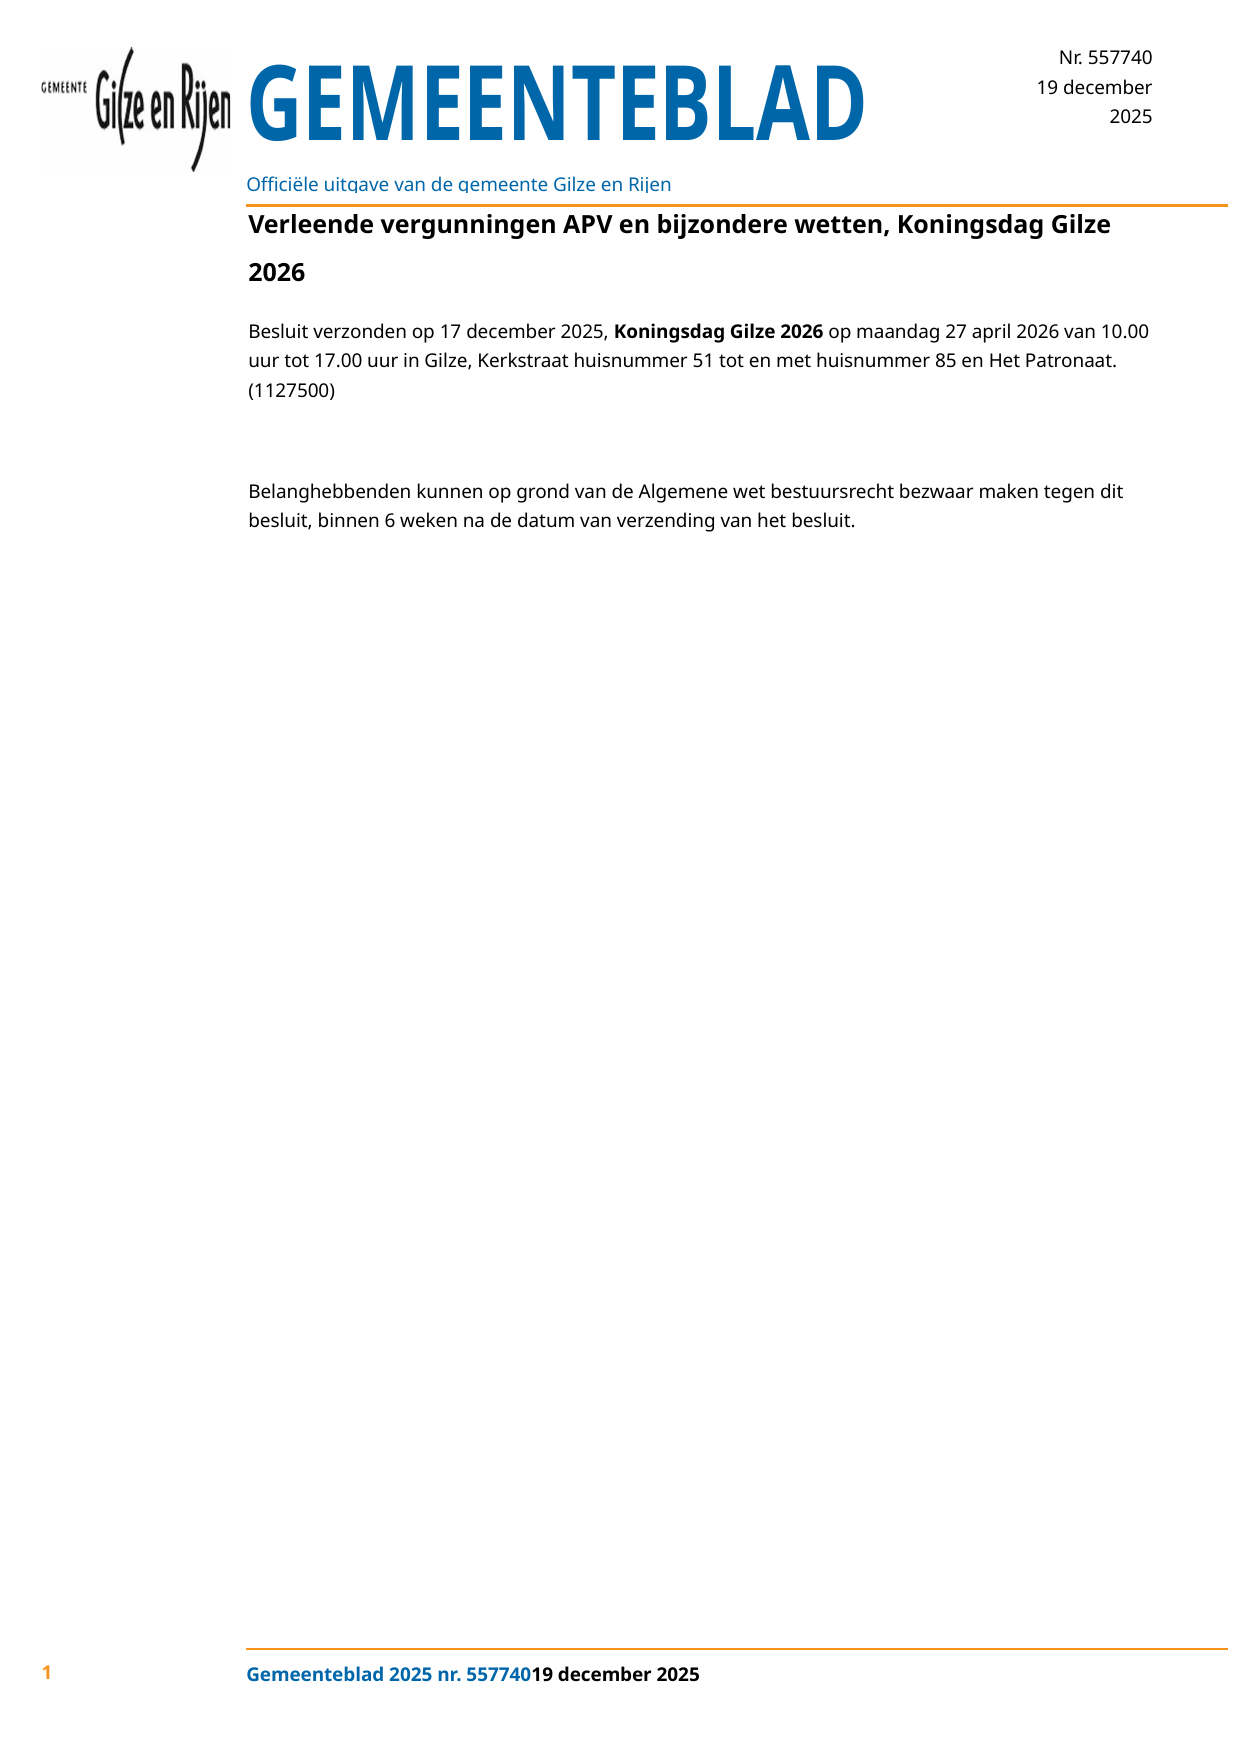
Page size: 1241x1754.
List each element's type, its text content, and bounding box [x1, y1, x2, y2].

text Verleende vergunningen APV en bijzondere wetten, Koningsdag Gilze 2026 [248, 207, 1152, 288]
text Besluit verzonden op 17 december 2025, Koningsdag Gilze 2026 op maandag 27 april 2026 van 10.00 uur tot 17.00 uur in Gilze, Kerkstraat huisnummer 51 tot en met huisnummer 85 en Het Patronaat. (1127500) [248, 318, 1152, 403]
picture [41, 47, 231, 172]
text Belanghebbenden kunnen op grond van de Algemene wet bestuursrecht bezwaar maken tegen dit besluit, binnen 6 weken na de datum van verzending van het besluit. [248, 478, 1152, 533]
